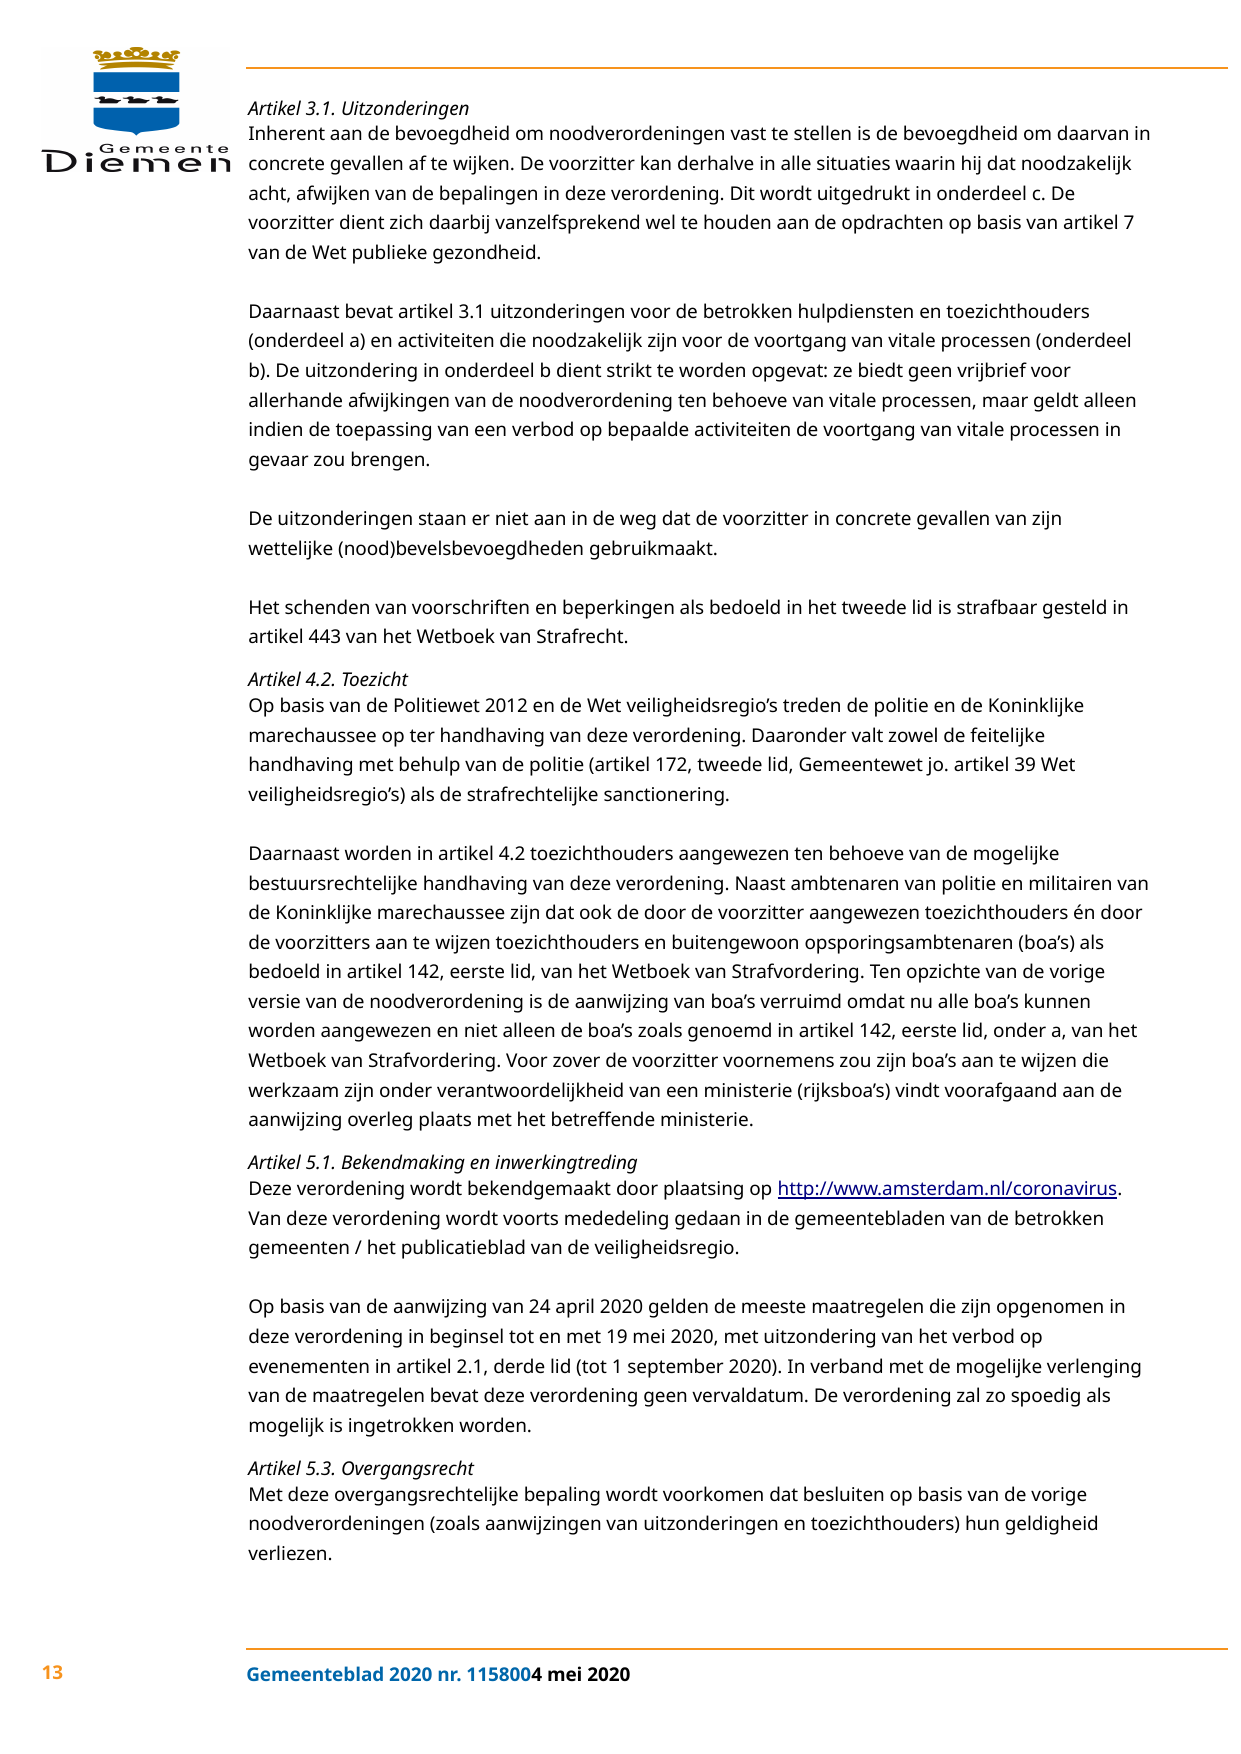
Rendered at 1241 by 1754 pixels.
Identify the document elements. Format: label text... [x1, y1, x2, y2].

picture [41, 47, 231, 172]
text Artikel 4.2. Toezicht [248, 667, 1152, 692]
text Op basis van de Politiewet 2012 en de Wet veiligheidsregio’s treden de politie en de Koninklijke marechaussee op ter handhaving van deze verordening. Daaronder valt zowel de feitelijke handhaving met behulp van de politie (artikel 172, tweede lid, Gemeentewet jo. artikel 39 Wet veiligheidsregio’s) als de strafrechtelijke sanctionering. [248, 692, 1152, 807]
text Inherent aan de bevoegdheid om noodverordeningen vast te stellen is de bevoegdheid om daarvan in concrete gevallen af te wijken. De voorzitter kan derhalve in alle situaties waarin hij dat noodzakelijk acht, afwijken van de bepalingen in deze verordening. Dit wordt uitgedrukt in onderdeel c. De voorzitter dient zich daarbij vanzelfsprekend wel te houden aan de opdrachten op basis van artikel 7 van de Wet publieke gezondheid. [248, 121, 1152, 264]
text De uitzonderingen staan er niet aan in de weg dat de voorzitter in concrete gevallen van zijn wettelijke (nood)bevelsbevoegdheden gebruikmaakt. [248, 505, 1152, 560]
text Artikel 5.3. Overgangsrecht [248, 1455, 1152, 1481]
text Artikel 5.1. Bekendmaking en inwerkingtreding [248, 1149, 1152, 1175]
text Artikel 3.1. Uitzonderingen [248, 95, 1152, 121]
text Deze verordening wordt bekendgemaakt door plaatsing op http://www.amsterdam.nl/coronavirus. Van deze verordening wordt voorts mededeling gedaan in de gemeentebladen van de betrokken gemeenten / het publicatieblad van de veiligheidsregio. [248, 1175, 1152, 1260]
text Daarnaast bevat artikel 3.1 uitzonderingen voor de betrokken hulpdiensten en toezichthouders (onderdeel a) en activiteiten die noodzakelijk zijn voor de voortgang van vitale processen (onderdeel b). De uitzondering in onderdeel b dient strikt te worden opgevat: ze biedt geen vrijbrief voor allerhande afwijkingen van de noodverordening ten behoeve van vitale processen, maar geldt alleen indien de toepassing van een verbod op bepaalde activiteiten de voortgang van vitale processen in gevaar zou brengen. [248, 298, 1152, 472]
text Daarnaast worden in artikel 4.2 toezichthouders aangewezen ten behoeve van de mogelijke bestuursrechtelijke handhaving van deze verordening. Naast ambtenaren van politie en militairen van de Koninklijke marechaussee zijn dat ook de door de voorzitter aangewezen toezichthouders én door de voorzitters aan te wijzen toezichthouders en buitengewoon opsporingsambtenaren (boa’s) als bedoeld in artikel 142, eerste lid, van het Wetboek van Strafvordering. Ten opzichte van de vorige versie van de noodverordening is de aanwijzing van boa’s verruimd omdat nu alle boa’s kunnen worden aangewezen en niet alleen de boa’s zoals genoemd in artikel 142, eerste lid, onder a, van het Wetboek van Strafvordering. Voor zover de voorzitter voornemens zou zijn boa’s aan te wijzen die werkzaam zijn onder verantwoordelijkheid van een ministerie (rijksboa’s) vindt voorafgaand aan de aanwijzing overleg plaats met het betreffende ministerie. [248, 840, 1152, 1132]
text Met deze overgangsrechtelijke bepaling wordt voorkomen dat besluiten op basis van de vorige noodverordeningen (zoals aanwijzingen van uitzonderingen en toezichthouders) hun geldigheid verliezen. [248, 1481, 1152, 1566]
text Op basis van de aanwijzing van 24 april 2020 gelden de meeste maatregelen die zijn opgenomen in deze verordening in beginsel tot en met 19 mei 2020, met uitzondering van het verbod op evenementen in artikel 2.1, derde lid (tot 1 september 2020). In verband met de mogelijke verlenging van de maatregelen bevat deze verordening geen vervaldatum. De verordening zal zo spoedig als mogelijk is ingetrokken worden. [248, 1294, 1152, 1438]
text Het schenden van voorschriften en beperkingen als bedoeld in het tweede lid is strafbaar gesteld in artikel 443 van het Wetboek van Strafrecht. [248, 594, 1152, 649]
